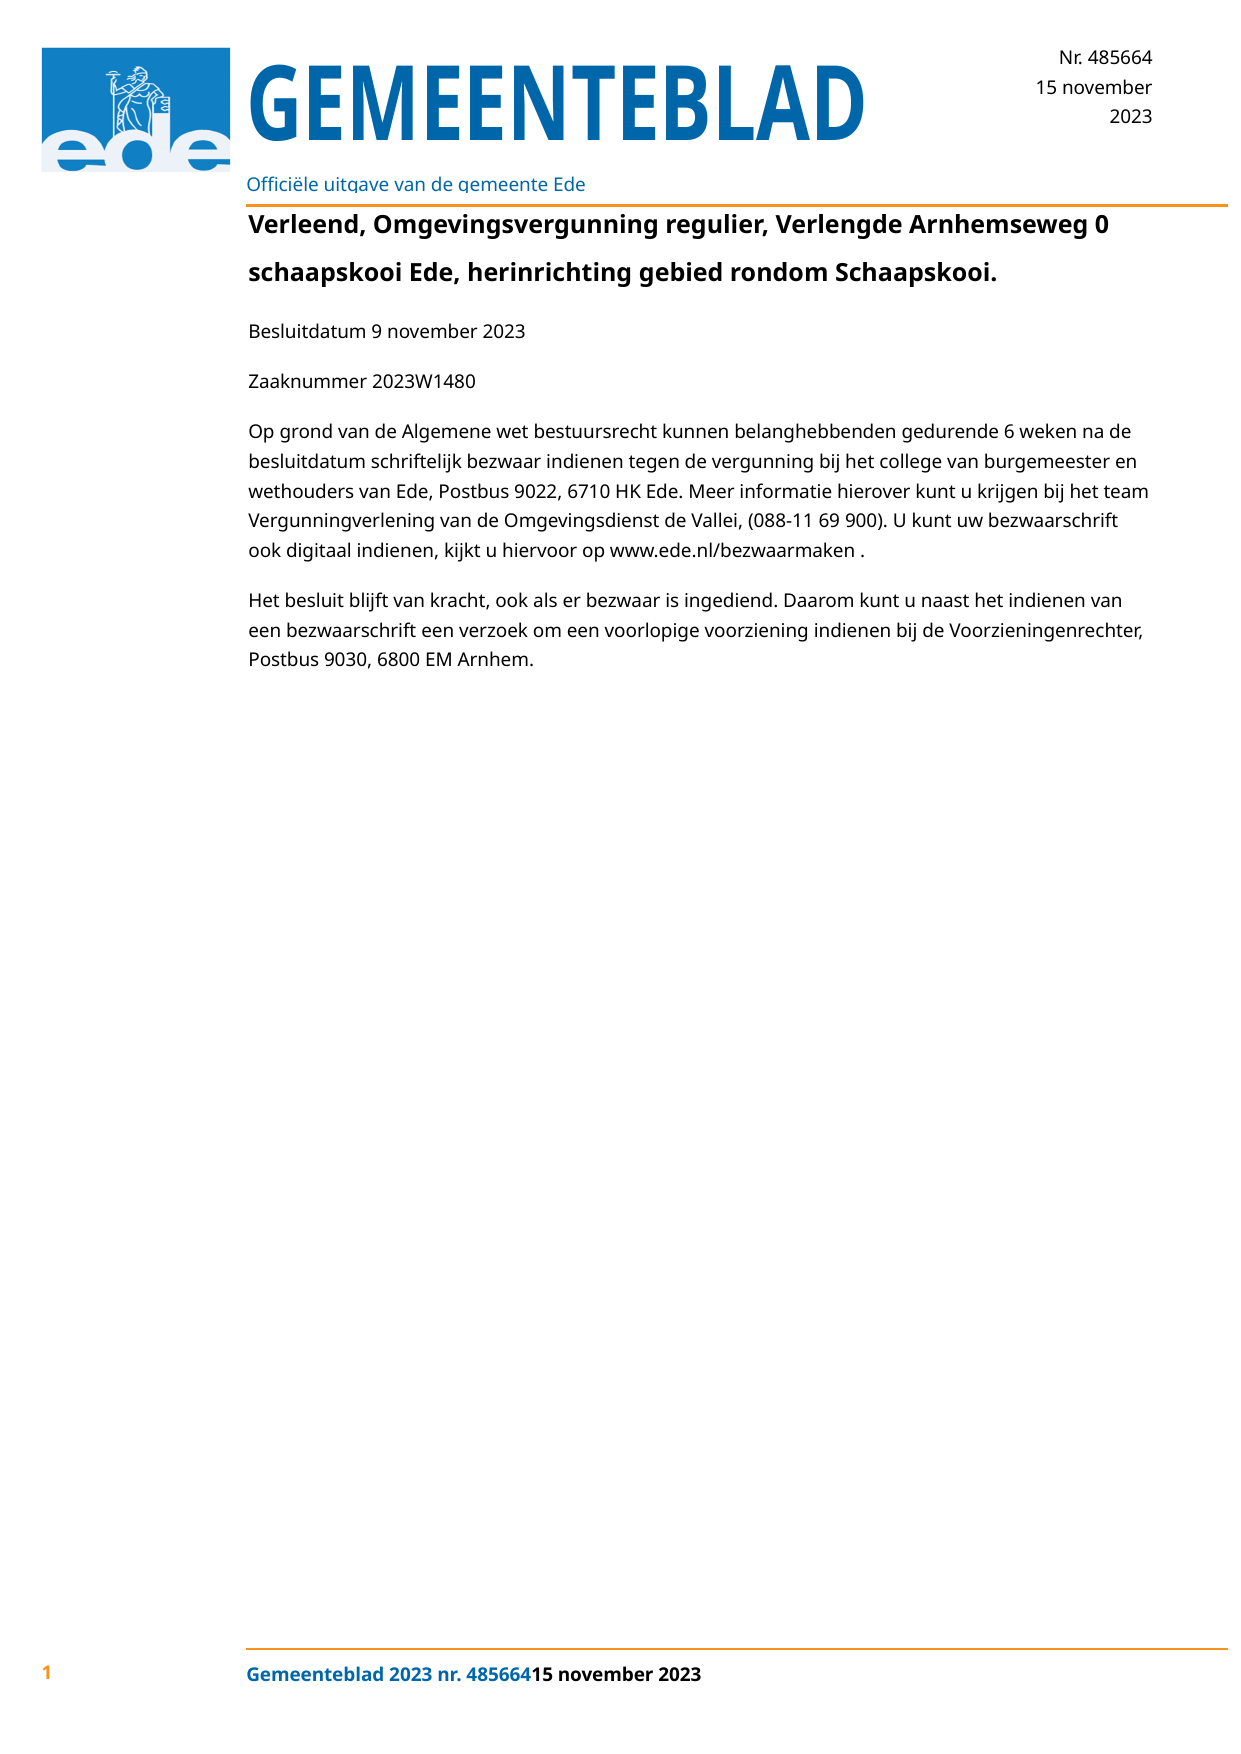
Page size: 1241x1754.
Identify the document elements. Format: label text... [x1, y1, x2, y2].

text Besluitdatum 9 november 2023 [248, 318, 1152, 344]
picture [41, 47, 231, 172]
text Zaaknummer 2023W1480 [248, 368, 1152, 394]
text Op grond van de Algemene wet bestuursrecht kunnen belanghebbenden gedurende 6 weken na de besluitdatum schriftelijk bezwaar indienen tegen de vergunning bij het college van burgemeester en wethouders van Ede, Postbus 9022, 6710 HK Ede. Meer informatie hierover kunt u krijgen bij het team Vergunningverlening van de Omgevingsdienst de Vallei, (088-11 69 900). U kunt uw bezwaarschrift ook digitaal indienen, kijkt u hiervoor op www.ede.nl/bezwaarmaken . [248, 419, 1152, 563]
text Het besluit blijft van kracht, ook als er bezwaar is ingediend. Daarom kunt u naast het indienen van een bezwaarschrift een verzoek om een voorlopige voorziening indienen bij de Voorzieningenrechter, Postbus 9030, 6800 EM Arnhem. [248, 587, 1152, 672]
text Verleend, Omgevingsvergunning regulier, Verlengde Arnhemseweg 0 schaapskooi Ede, herinrichting gebied rondom Schaapskooi. [248, 207, 1152, 288]
